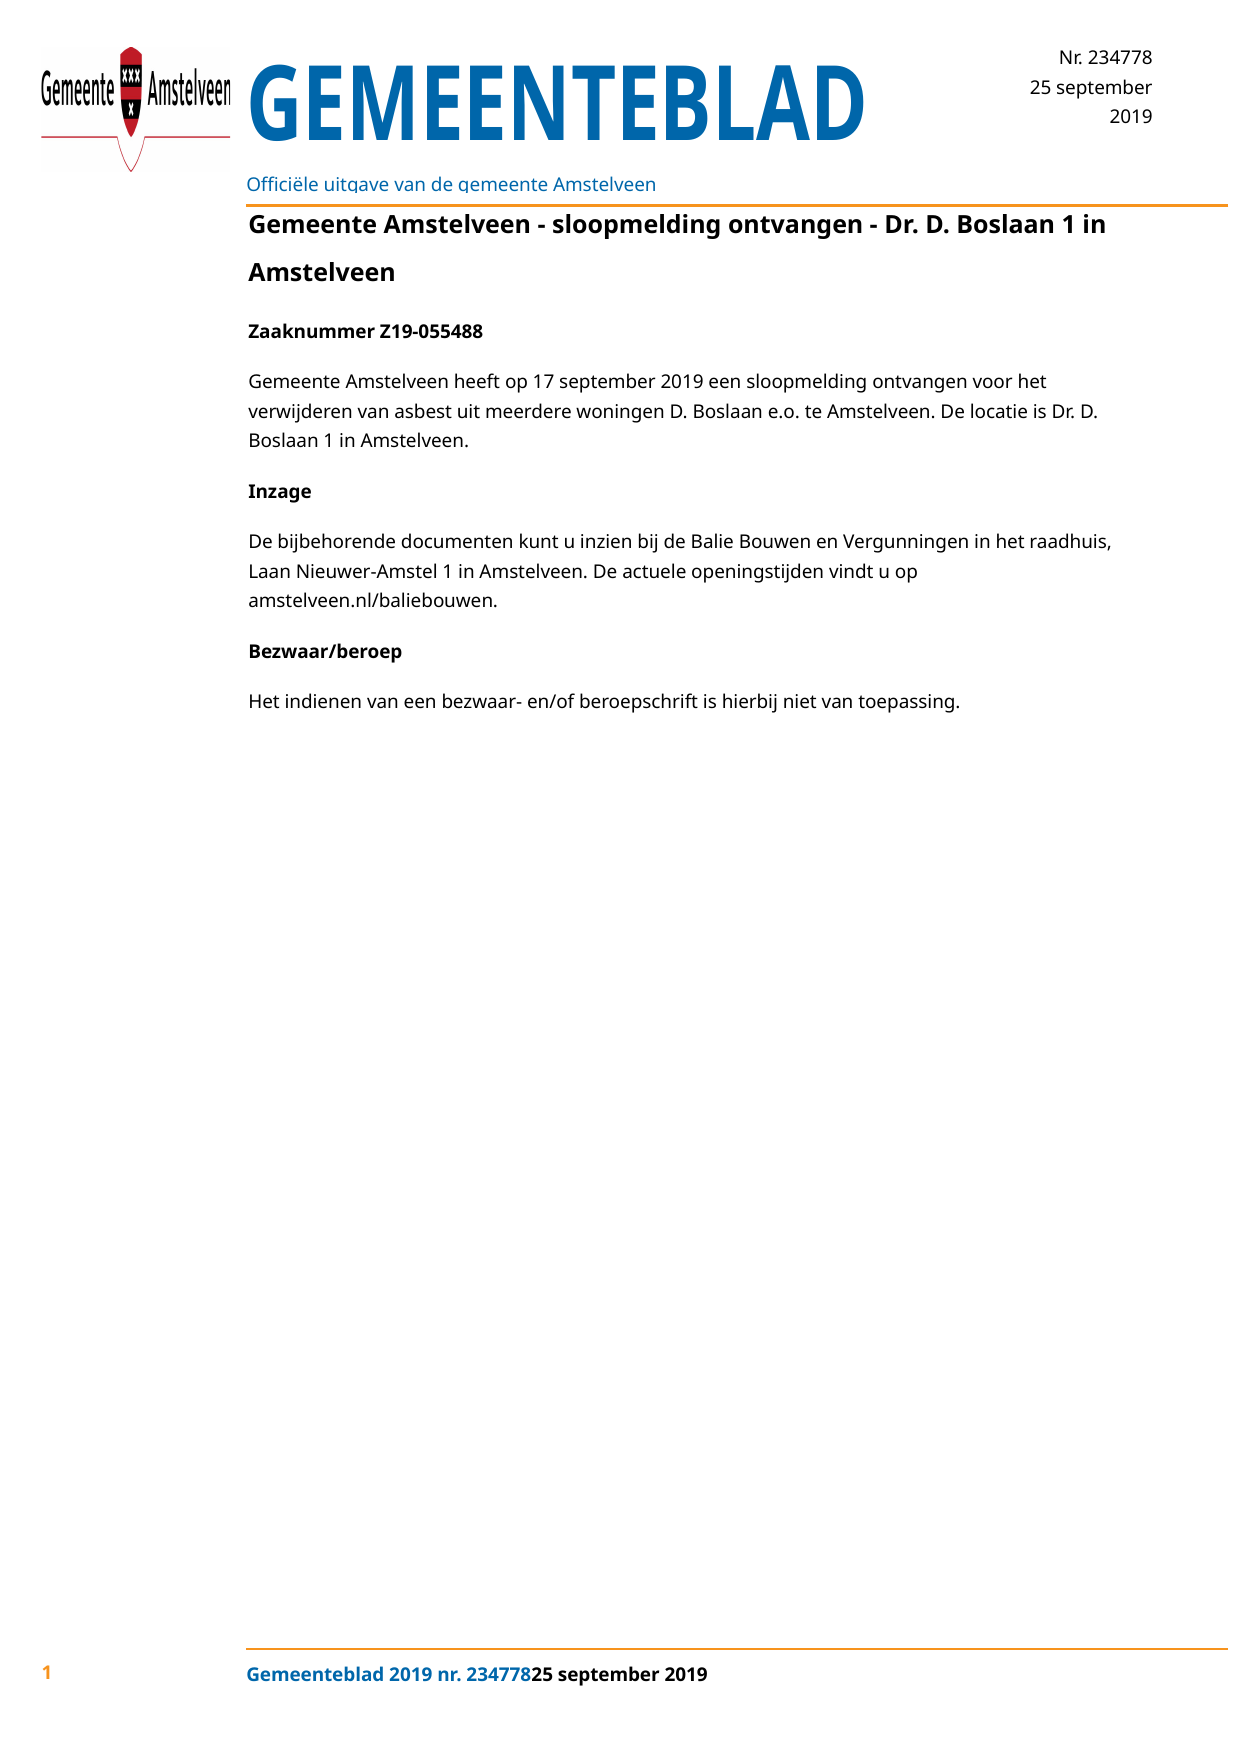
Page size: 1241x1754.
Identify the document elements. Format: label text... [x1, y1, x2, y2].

text Gemeente Amstelveen heeft op 17 september 2019 een sloopmelding ontvangen voor het verwijderen van asbest uit meerdere woningen D. Boslaan e.o. te Amstelveen. De locatie is Dr. D. Boslaan 1 in Amstelveen. [248, 368, 1152, 453]
text De bijbehorende documenten kunt u inzien bij de Balie Bouwen en Vergunningen in het raadhuis, Laan Nieuwer-Amstel 1 in Amstelveen. De actuele openingstijden vindt u op amstelveen.nl/baliebouwen. [248, 528, 1152, 613]
text Bezwaar/beroep [248, 638, 1152, 664]
picture [41, 47, 231, 172]
text Het indienen van een bezwaar- en/of beroepschrift is hierbij niet van toepassing. [248, 688, 1152, 714]
text Zaaknummer Z19-055488 [248, 318, 1152, 344]
text Gemeente Amstelveen - sloopmelding ontvangen - Dr. D. Boslaan 1 in Amstelveen [248, 207, 1152, 288]
text Inzage [248, 478, 1152, 504]
